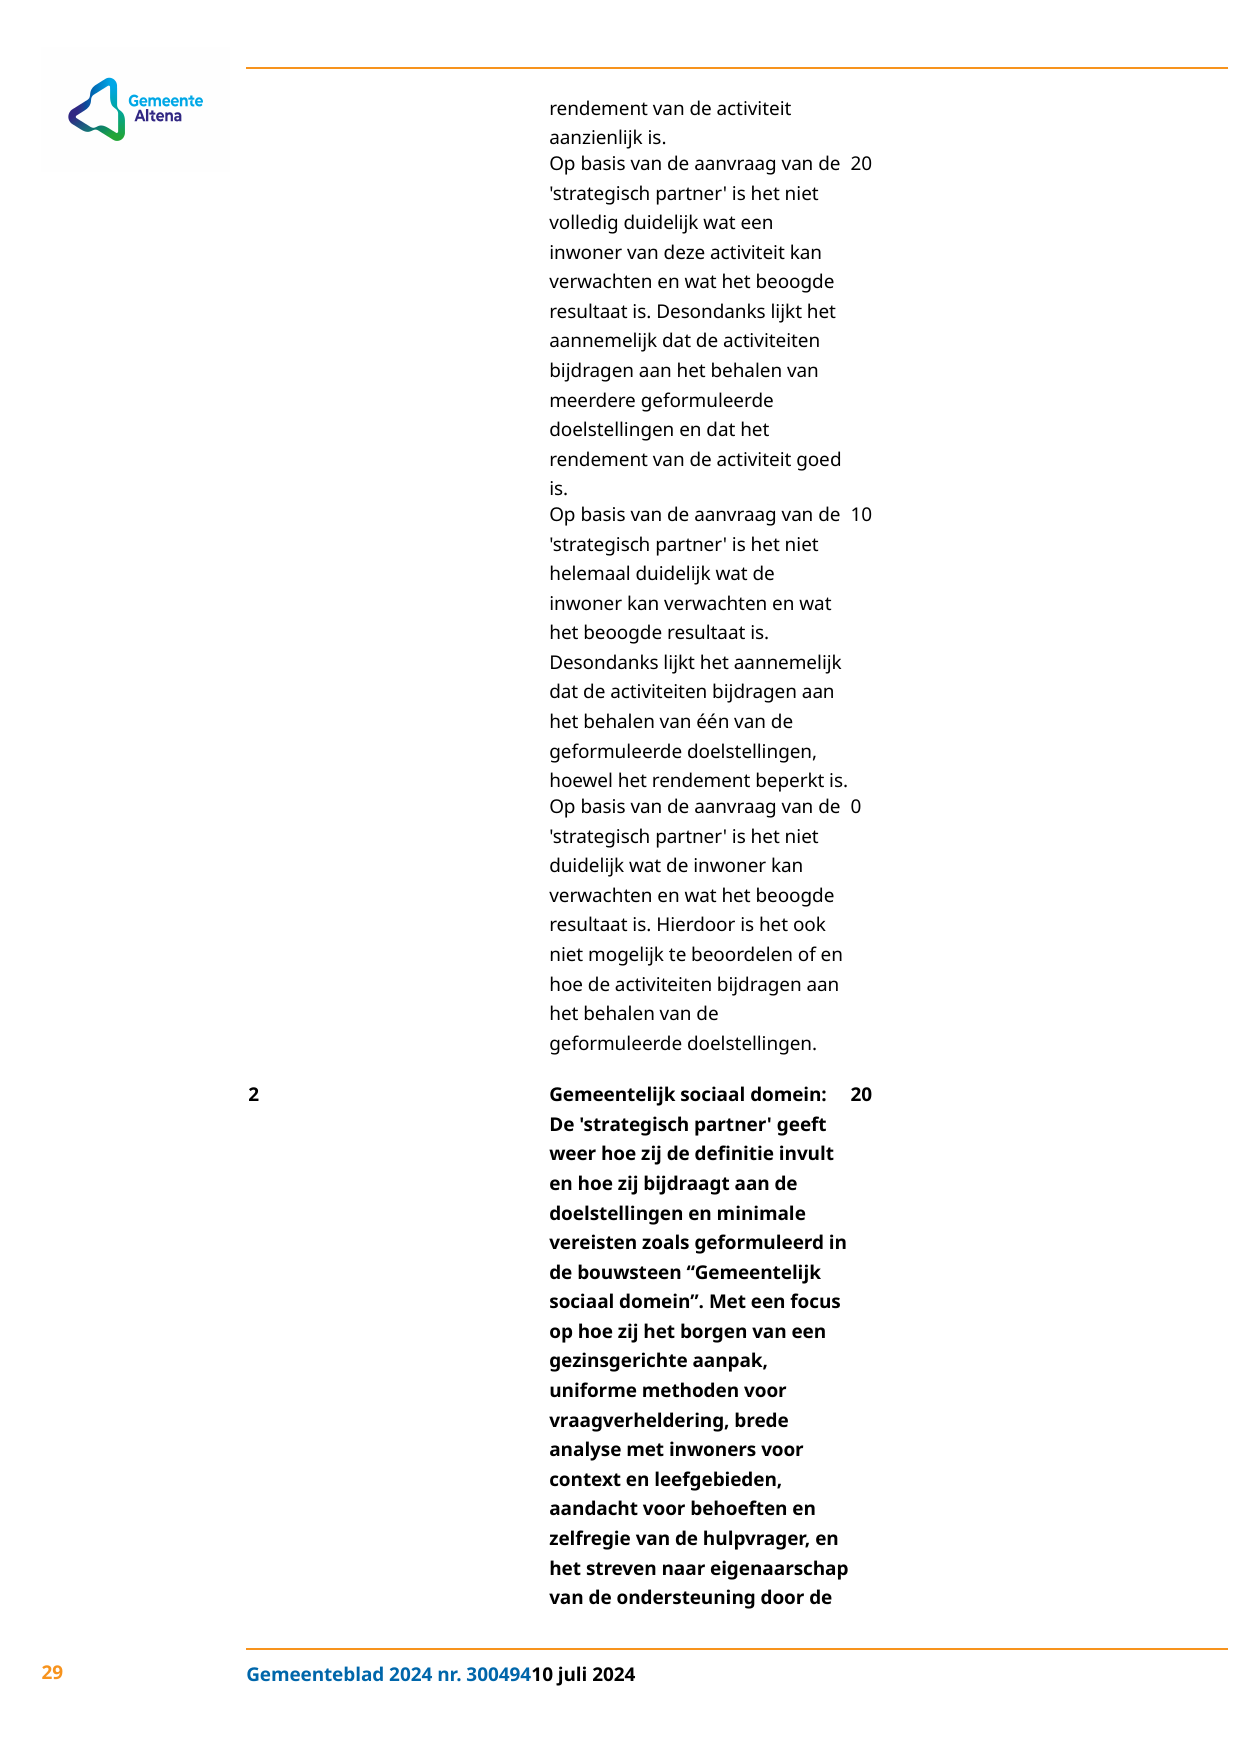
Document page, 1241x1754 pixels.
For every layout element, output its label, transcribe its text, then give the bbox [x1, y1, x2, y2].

table_cell [549, 1056, 850, 1081]
table_cell Gemeentelijk sociaal domein: De 'strategisch partner' geeft weer hoe zij de definitie invult en hoe zij bijdraagt aan de doelstellingen en minimale vereisten zoals geformuleerd in de bouwsteen “Gemeentelijk sociaal domein”. Met een focus op hoe zij het borgen van een gezinsgerichte aanpak, uniforme methoden voor vraagverheldering, brede analyse met inwoners voor context en leefgebieden, aandacht voor behoeften en zelfregie van de hulpvrager, en het streven naar eigenaarschap van de ondersteuning door de [549, 1081, 850, 1610]
table_cell rendement van de activiteit aanzienlijk is. [549, 95, 850, 150]
table_cell [248, 501, 549, 793]
table_cell Op basis van de aanvraag van de 'strategisch partner' is het niet helemaal duidelijk wat de inwoner kan verwachten en wat het beoogde resultaat is. Desondanks lijkt het aannemelijk dat de activiteiten bijdragen aan het behalen van één van de geformuleerde doelstellingen, hoewel het rendement beperkt is. [549, 501, 850, 793]
table_cell Op basis van de aanvraag van de 'strategisch partner' is het niet volledig duidelijk wat een inwoner van deze activiteit kan verwachten en wat het beoogde resultaat is. Desondanks lijkt het aannemelijk dat de activiteiten bijdragen aan het behalen van meerdere geformuleerde doelstellingen en dat het rendement van de activiteit goed is. [549, 150, 850, 501]
table_cell 20 [850, 1081, 1152, 1610]
table_cell Op basis van de aanvraag van de 'strategisch partner' is het niet duidelijk wat de inwoner kan verwachten en wat het beoogde resultaat is. Hierdoor is het ook niet mogelijk te beoordelen of en hoe de activiteiten bijdragen aan het behalen van de geformuleerde doelstellingen. [549, 793, 850, 1056]
table_cell [248, 793, 549, 1056]
table_cell [248, 1056, 549, 1081]
table_cell [850, 1056, 1152, 1081]
table_cell 2 [248, 1081, 549, 1610]
table_cell 20 [850, 150, 1152, 501]
table_cell 0 [850, 793, 1152, 1056]
table_cell 10 [850, 501, 1152, 793]
table_cell [850, 95, 1152, 150]
table_cell [248, 150, 549, 501]
table_cell [248, 95, 549, 150]
picture [41, 47, 231, 172]
